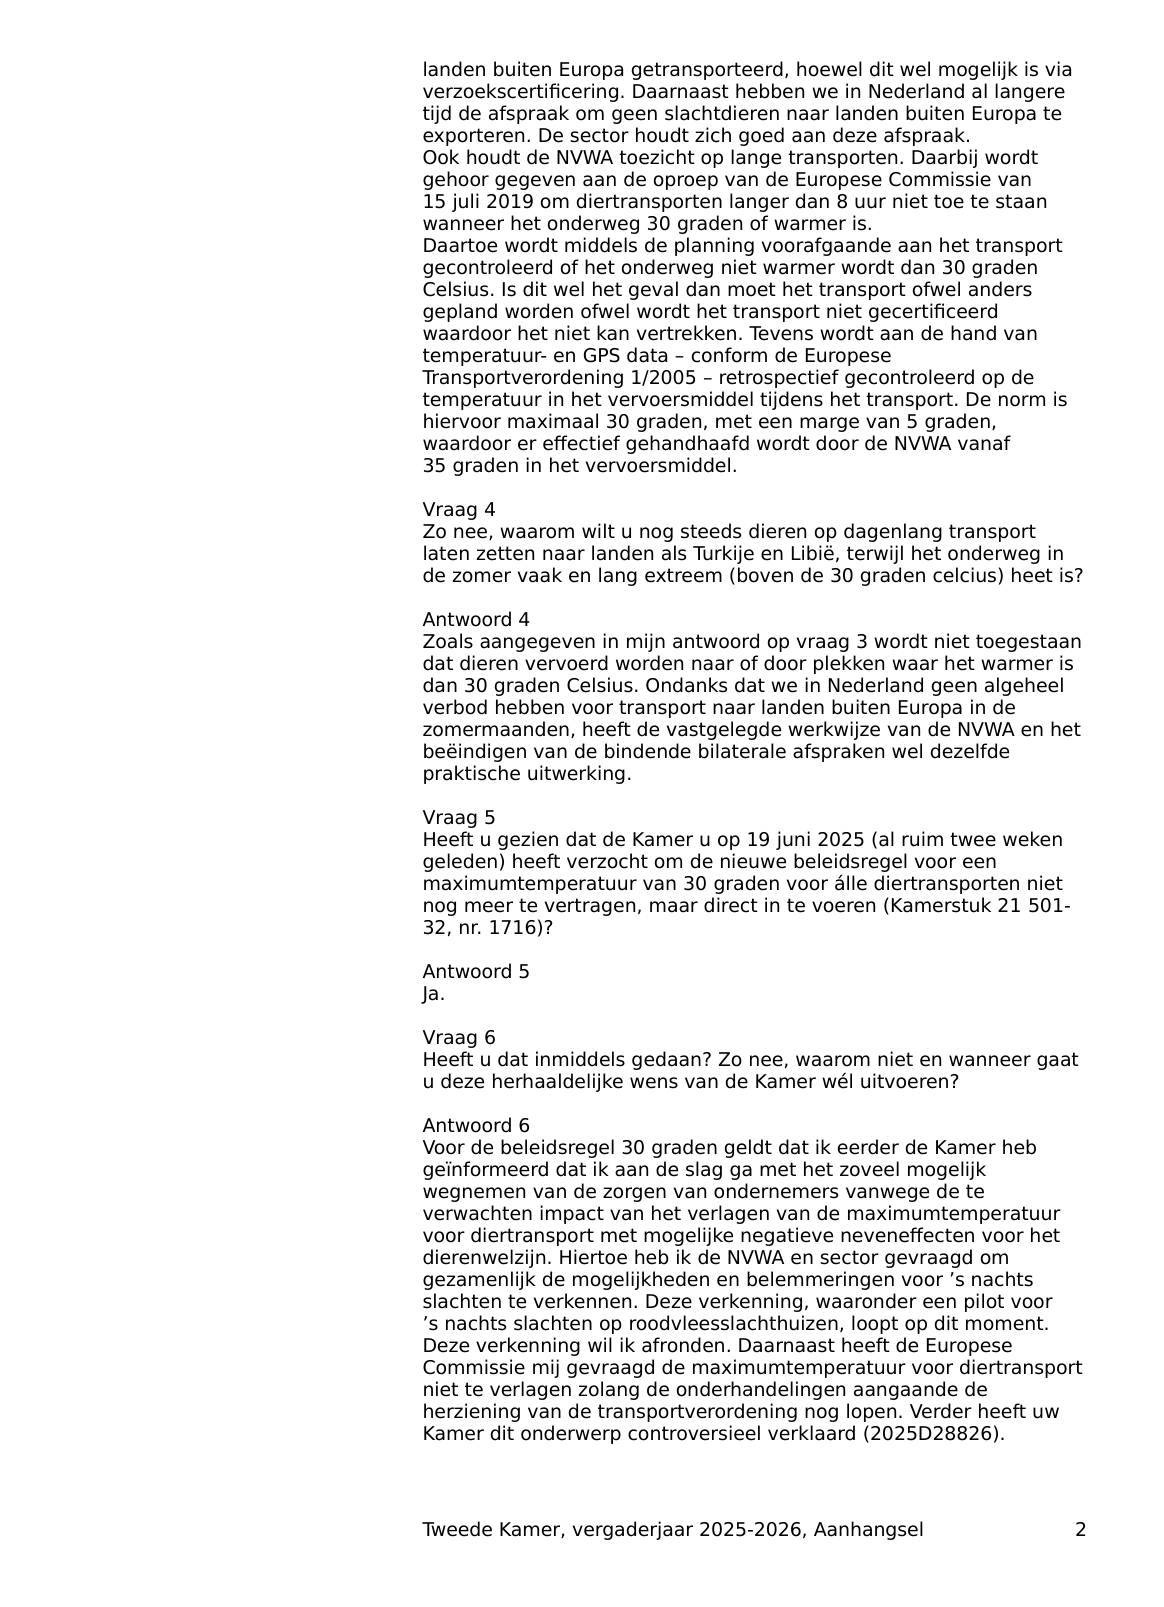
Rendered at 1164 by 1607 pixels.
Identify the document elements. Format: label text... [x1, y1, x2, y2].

text Daartoe wordt middels de planning voorafgaande aan het transport gecontroleerd of het onderweg niet warmer wordt dan 30 graden Celsius. Is dit wel het geval dan moet het transport ofwel anders gepland worden ofwel wordt het transport niet gecertificeerd waardoor het niet kan vertrekken. Tevens wordt aan de hand van temperatuur- en GPS data – conform de Europese Transportverordening 1/2005 – retrospectief gecontroleerd op de temperatuur in het vervoersmiddel tijdens het transport. De norm is hiervoor maximaal 30 graden, met een marge van 5 graden, waardoor er effectief gehandhaafd wordt door de NVWA vanaf 35 graden in het vervoersmiddel. [422, 235, 1087, 477]
text Ook houdt de NVWA toezicht op lange transporten. Daarbij wordt gehoor gegeven aan de oproep van de Europese Commissie van 15 juli 2019 om diertransporten langer dan 8 uur niet toe te staan wanneer het onderweg 30 graden of warmer is. [422, 147, 1087, 235]
text Antwoord 5 [422, 961, 1087, 983]
text Antwoord 6 [422, 1115, 1087, 1137]
text Vraag 5 [422, 807, 1087, 829]
text Heeft u gezien dat de Kamer u op 19 juni 2025 (al ruim twee weken geleden) heeft verzocht om de nieuwe beleidsregel voor een maximumtemperatuur van 30 graden voor álle diertransporten niet nog meer te vertragen, maar direct in te voeren (Kamerstuk 21 501-32, nr. 1716)? [422, 829, 1087, 939]
text Antwoord 4 [422, 609, 1087, 631]
text Vraag 6 [422, 1027, 1087, 1049]
text landen buiten Europa getransporteerd, hoewel dit wel mogelijk is via verzoekscertificering. Daarnaast hebben we in Nederland al langere tijd de afspraak om geen slachtdieren naar landen buiten Europa te exporteren. De sector houdt zich goed aan deze afspraak. [422, 59, 1087, 147]
text Zo nee, waarom wilt u nog steeds dieren op dagenlang transport laten zetten naar landen als Turkije en Libië, terwijl het onderweg in de zomer vaak en lang extreem (boven de 30 graden celcius) heet is? [422, 521, 1087, 587]
text Ja. [422, 983, 1087, 1005]
text Vraag 4 [422, 499, 1087, 521]
text Voor de beleidsregel 30 graden geldt dat ik eerder de Kamer heb geïnformeerd dat ik aan de slag ga met het zoveel mogelijk wegnemen van de zorgen van ondernemers vanwege de te verwachten impact van het verlagen van de maximumtemperatuur voor diertransport met mogelijke negatieve neveneffecten voor het dierenwelzijn. Hiertoe heb ik de NVWA en sector gevraagd om gezamenlijk de mogelijkheden en belemmeringen voor ’s nachts slachten te verkennen. Deze verkenning, waaronder een pilot voor ’s nachts slachten op roodvleesslachthuizen, loopt op dit moment. Deze verkenning wil ik afronden. Daarnaast heeft de Europese Commissie mij gevraagd de maximumtemperatuur voor diertransport niet te verlagen zolang de onderhandelingen aangaande de herziening van de transportverordening nog lopen. Verder heeft uw Kamer dit onderwerp controversieel verklaard (2025D28826). [422, 1137, 1087, 1445]
text Heeft u dat inmiddels gedaan? Zo nee, waarom niet en wanneer gaat u deze herhaaldelijke wens van de Kamer wél uitvoeren? [422, 1049, 1087, 1093]
text Zoals aangegeven in mijn antwoord op vraag 3 wordt niet toegestaan dat dieren vervoerd worden naar of door plekken waar het warmer is dan 30 graden Celsius. Ondanks dat we in Nederland geen algeheel verbod hebben voor transport naar landen buiten Europa in de zomermaanden, heeft de vastgelegde werkwijze van de NVWA en het beëindigen van de bindende bilaterale afspraken wel dezelfde praktische uitwerking. [422, 631, 1087, 785]
